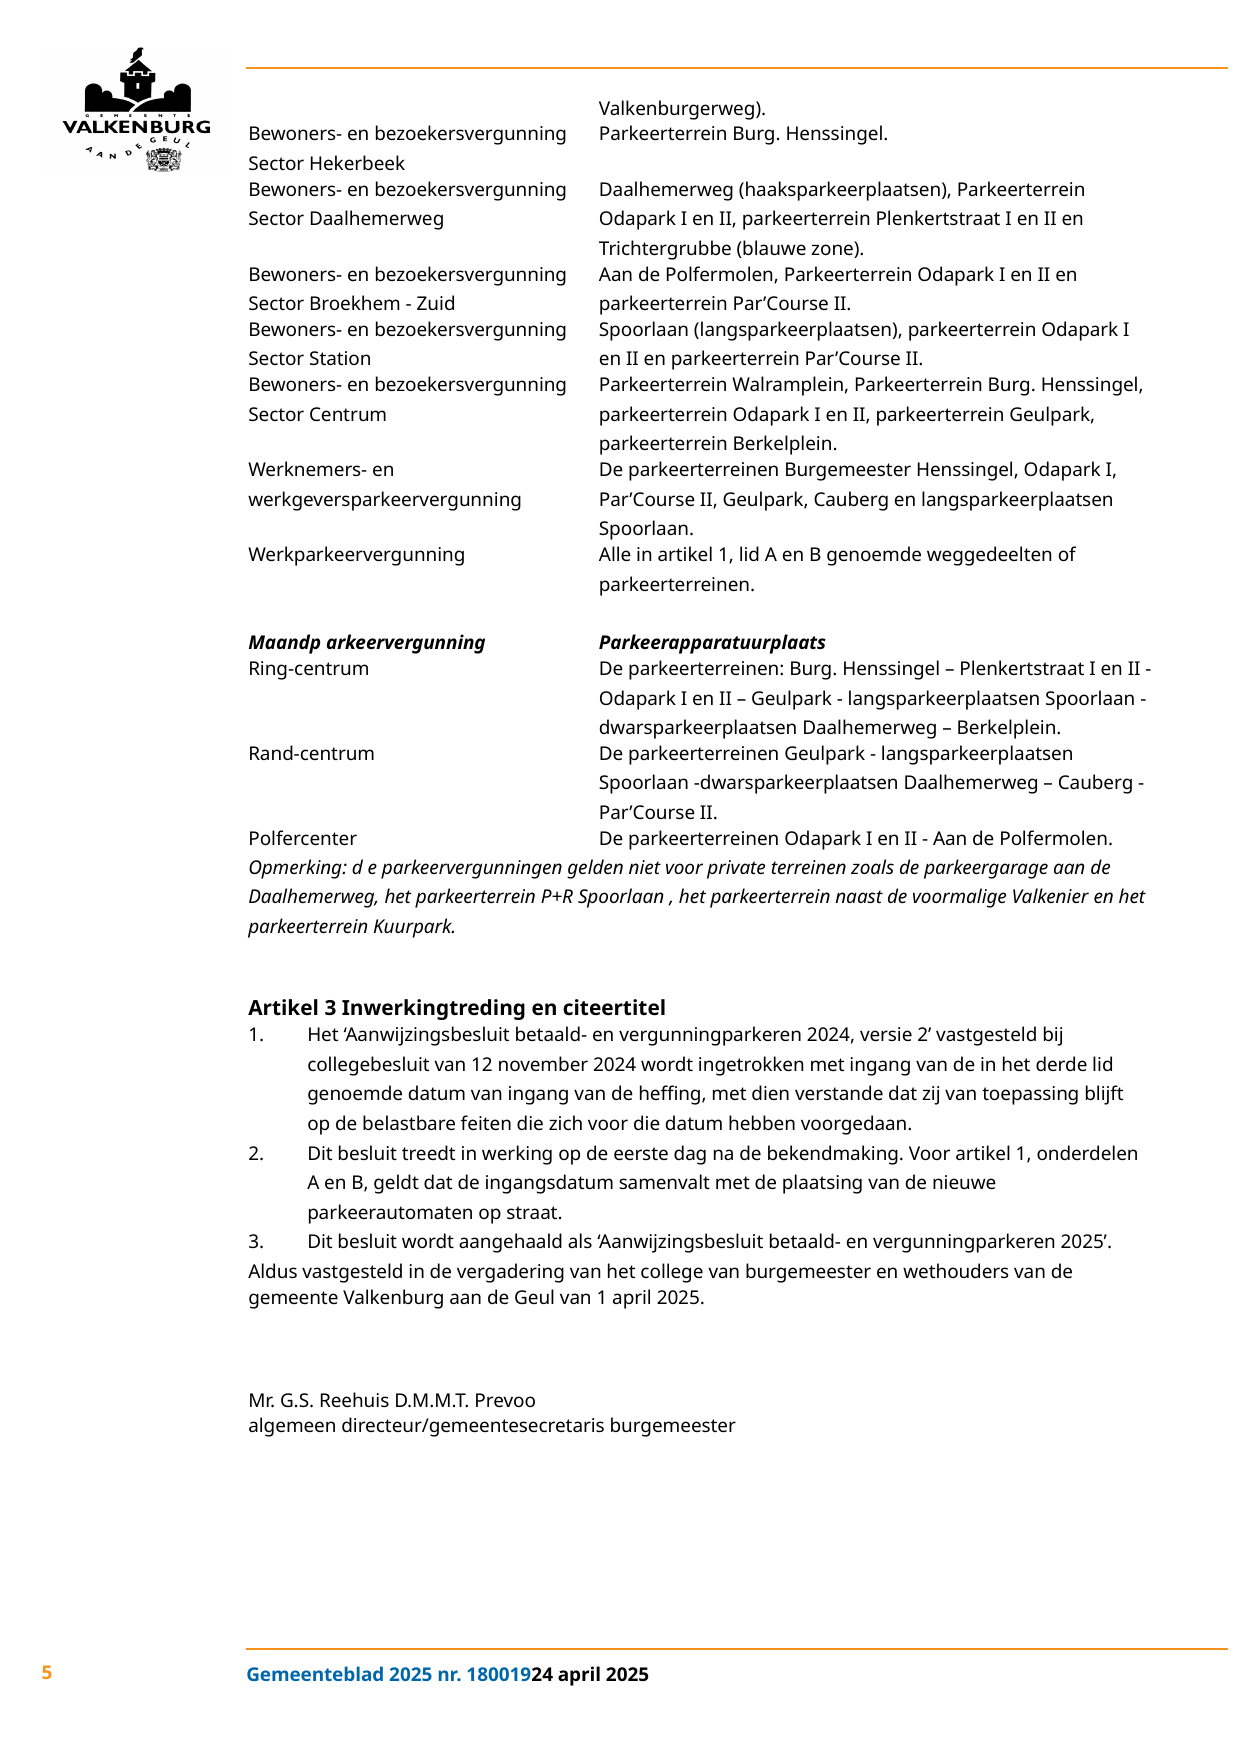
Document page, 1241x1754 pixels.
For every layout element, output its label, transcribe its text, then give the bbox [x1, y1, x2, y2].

text Mr. G.S. Reehuis D.M.M.T. Prevoo [248, 1387, 1152, 1412]
text Opmerking: d e parkeervergunningen gelden niet voor private terreinen zoals de parkeergarage aan de Daalhemerweg, het parkeerterrein P+R Spoorlaan , het parkeerterrein naast de voormalige Valkenier en het parkeerterrein Kuurpark. [248, 854, 1152, 939]
text Aldus vastgesteld in de vergadering van het college van burgemeester en wethouders van de gemeente Valkenburg aan de Geul van 1 april 2025. [248, 1258, 1152, 1309]
table_cell Polfercenter [248, 825, 599, 851]
table_cell Alle in artikel 1, lid A en B genoemde weggedeelten of parkeerterreinen. [599, 541, 1152, 596]
table_cell Bewoners- en bezoekersvergunning Sector Centrum [248, 371, 599, 456]
table_cell De parkeerterreinen: Burg. Henssingel – Plenkertstraat I en II - Odapark I en II – Geulpark - langsparkeerplaatsen Spoorlaan -dwarsparkeerplaatsen Daalhemerweg – Berkelplein. [599, 655, 1152, 740]
table_cell De parkeerterreinen Burgemeester Henssingel, Odapark I, Par’Course II, Geulpark, Cauberg en langsparkeerplaatsen Spoorlaan. [599, 456, 1152, 541]
table_cell Aan de Polfermolen, Parkeerterrein Odapark I en II en parkeerterrein Par’Course II. [599, 261, 1152, 316]
table_cell Bewoners- en bezoekersvergunning Sector Station [248, 316, 599, 371]
table_cell De parkeerterreinen Odapark I en II - Aan de Polfermolen. [599, 825, 1152, 851]
table_header Maandp arkeervergunning [248, 629, 599, 655]
table_cell [248, 95, 599, 121]
table_cell Spoorlaan (langsparkeerplaatsen), parkeerterrein Odapark I en II en parkeerterrein Par’Course II. [599, 316, 1152, 371]
list Dit besluit wordt aangehaald als ‘Aanwijzingsbesluit betaald- en vergunningparkeren 2025’. [248, 1228, 1152, 1254]
text algemeen directeur/gemeentesecretaris burgemeester [248, 1412, 1152, 1438]
table_cell Rand-centrum [248, 740, 599, 825]
picture [41, 47, 231, 172]
table_cell Bewoners- en bezoekersvergunning Sector Daalhemerweg [248, 176, 599, 261]
table_cell Valkenburgerweg). [599, 95, 1152, 121]
table_cell Bewoners- en bezoekersvergunning Sector Broekhem - Zuid [248, 261, 599, 316]
table_cell De parkeerterreinen Geulpark - langsparkeerplaatsen Spoorlaan -dwarsparkeerplaatsen Daalhemerweg – Cauberg - Par’Course II. [599, 740, 1152, 825]
table_cell Daalhemerweg (haaksparkeerplaatsen), Parkeerterrein Odapark I en II, parkeerterrein Plenkertstraat I en II en Trichtergrubbe (blauwe zone). [599, 176, 1152, 261]
text Artikel 3 Inwerkingtreding en citeertitel [248, 993, 1152, 1021]
table_cell Ring-centrum [248, 655, 599, 740]
table_header Parkeerapparatuurplaats [599, 629, 1152, 655]
list Het ‘Aanwijzingsbesluit betaald- en vergunningparkeren 2024, versie 2’ vastgesteld bij collegebesluit van 12 november 2024 wordt ingetrokken met ingang van de in het derde lid genoemde datum van ingang van de heffing, met dien verstande dat zij van toepassing blijft op de belastbare feiten die zich voor die datum hebben voorgedaan. [248, 1021, 1152, 1136]
table_cell Werknemers- en werkgeversparkeervergunning [248, 456, 599, 541]
list Dit besluit treedt in werking op de eerste dag na de bekendmaking. Voor artikel 1, onderdelen A en B, geldt dat de ingangsdatum samenvalt met de plaatsing van de nieuwe parkeerautomaten op straat. [248, 1140, 1152, 1225]
table_cell Werkparkeervergunning [248, 541, 599, 596]
table_cell Bewoners- en bezoekersvergunning Sector Hekerbeek [248, 121, 599, 176]
table_cell Parkeerterrein Burg. Henssingel. [599, 121, 1152, 176]
table_cell Parkeerterrein Walramplein, Parkeerterrein Burg. Henssingel, parkeerterrein Odapark I en II, parkeerterrein Geulpark, parkeerterrein Berkelplein. [599, 371, 1152, 456]
